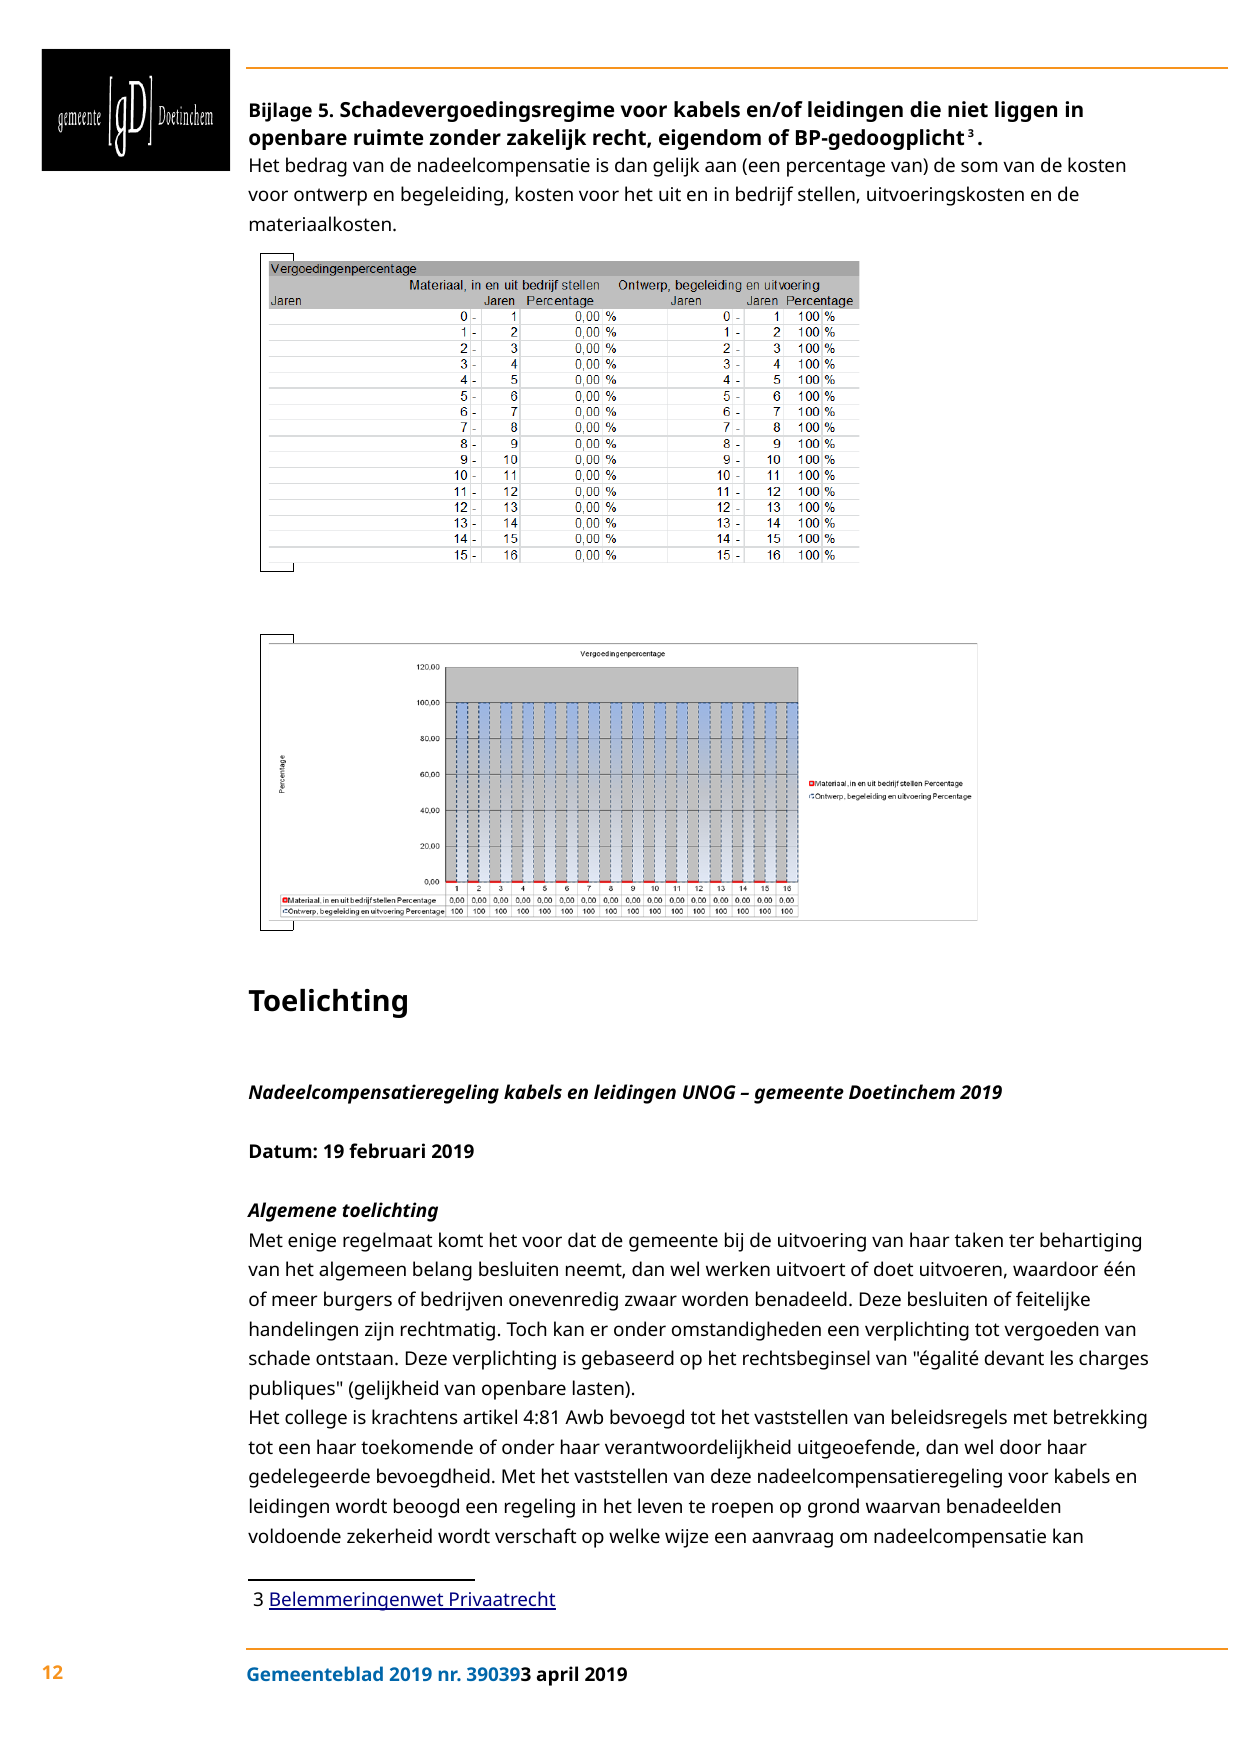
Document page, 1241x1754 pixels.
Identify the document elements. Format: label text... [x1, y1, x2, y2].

text Datum: 19 februari 2019 [248, 1138, 1152, 1164]
picture [268, 261, 860, 563]
text Het college is krachtens artikel 4:81 Awb bevoegd tot het vaststellen van beleidsregels met betrekking tot een haar toekomende of onder haar verantwoordelijkheid uitgeoefende, dan wel door haar gedelegeerde bevoegdheid. Met het vaststellen van deze nadeelcompensatieregeling voor kabels en leidingen wordt beoogd een regeling in het leven te roepen op grond waarvan benadeelden voldoende zekerheid wordt verschaft op welke wijze een aanvraag om nadeelcompensatie kan [248, 1404, 1152, 1549]
text Nadeelcompensatieregeling kabels en leidingen UNOG – gemeente Doetinchem 2019 [248, 1079, 1152, 1105]
text Belemmeringenwet Privaatrecht [248, 1586, 1152, 1612]
text Met enige regelmaat komt het voor dat de gemeente bij de uitvoering van haar taken ter behartiging van het algemeen belang besluiten neemt, dan wel werken uitvoert of doet uitvoeren, waardoor één of meer burgers of bedrijven onevenredig zwaar worden benadeeld. Deze besluiten of feitelijke handelingen zijn rechtmatig. Toch kan er onder omstandigheden een verplichting tot vergoeden van schade ontstaan. Deze verplichting is gebaseerd op het rechtsbeginsel van "égalité devant les charges publiques" (gelijkheid van openbare lasten). [248, 1227, 1152, 1401]
picture [268, 643, 978, 921]
text Bijlage 5. Schadevergoedingsregime voor kabels en/of leidingen die niet liggen in openbare ruimte zonder zakelijk recht, eigendom of BP-gedoogplicht. [248, 95, 1152, 152]
picture [41, 47, 231, 172]
text Toelichting [248, 981, 1152, 1020]
text Het bedrag van de nadeelcompensatie is dan gelijk aan (een percentage van) de som van de kosten voor ontwerp en begeleiding, kosten voor het uit en in bedrijf stellen, uitvoeringskosten en de materiaalkosten. [248, 152, 1152, 237]
text Algemene toelichting [248, 1197, 1152, 1223]
